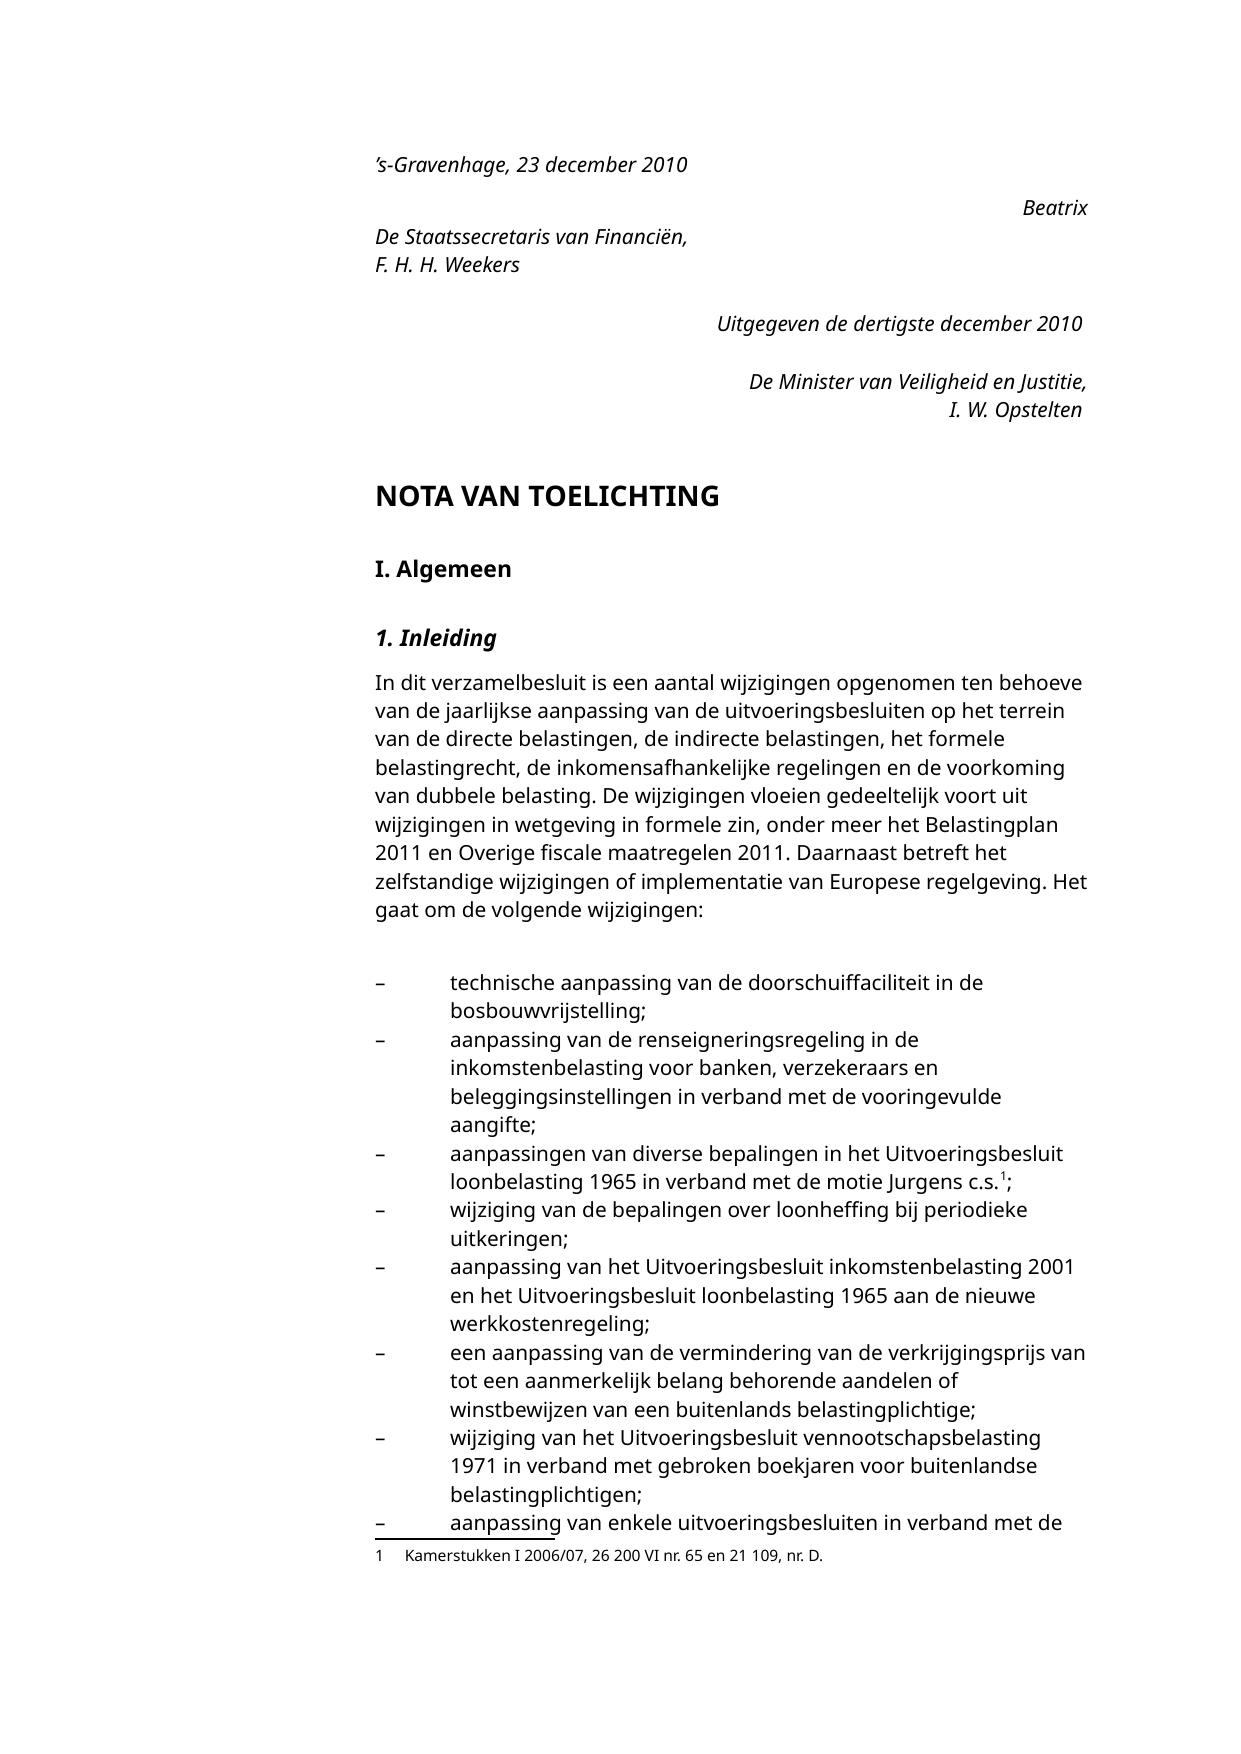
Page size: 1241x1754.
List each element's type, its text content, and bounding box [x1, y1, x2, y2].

text Uitgegeven de dertigste december 2010 [375, 309, 1090, 337]
list aanpassingen van diverse bepalingen in het Uitvoeringsbesluit loonbelasting 1965 in verband met de motie Jurgens c.s.; [375, 1139, 1090, 1196]
subtitle 1. Inleiding [375, 621, 1090, 653]
list een aanpassing van de vermindering van de verkrijgingsprijs van tot een aanmerkelijk belang behorende aandelen of winstbewijzen van een buitenlands belastingplichtige; [375, 1338, 1090, 1423]
text De Minister van Veiligheid en Justitie, [375, 367, 1090, 396]
list Kamerstukken I 2006/07, 26 200 VI nr. 65 en 21 109, nr. D. [375, 1538, 1090, 1566]
text I. W. Opstelten [375, 396, 1090, 424]
text De Staatssecretaris van Financiën, [375, 222, 1090, 250]
text In dit verzamelbesluit is een aantal wijzigingen opgenomen ten behoeve van de jaarlijkse aanpassing van de uitvoeringsbesluiten op het terrein van de directe belastingen, de indirecte belastingen, het formele belastingrecht, de inkomensafhankelijke regelingen en de voorkoming van dubbele belasting. De wijzigingen vloeien gedeeltelijk voort uit wijzigingen in wetgeving in formele zin, onder meer het Belastingplan 2011 en Overige fiscale maatregelen 2011. Daarnaast betreft het zelfstandige wijzigingen of implementatie van Europese regelgeving. Het gaat om de volgende wijzigingen: [375, 668, 1090, 924]
text ’s-Gravenhage, 23 december 2010 [375, 150, 1090, 178]
list wijziging van de bepalingen over loonheffing bij periodieke uitkeringen; [375, 1196, 1090, 1252]
subtitle I. Algemeen [375, 553, 1090, 584]
list technische aanpassing van de doorschuiffaciliteit in de bosbouwvrijstelling; [375, 968, 1090, 1025]
list aanpassing van het Uitvoeringsbesluit inkomstenbelasting 2001 en het Uitvoeringsbesluit loonbelasting 1965 aan de nieuwe werkkostenregeling; [375, 1252, 1090, 1338]
list aanpassing van de renseigneringsregeling in de inkomstenbelasting voor banken, verzekeraars en beleggingsinstellingen in verband met de vooringevulde aangifte; [375, 1025, 1090, 1139]
list wijziging van het Uitvoeringsbesluit vennootschapsbelasting 1971 in verband met gebroken boekjaren voor buitenlandse belastingplichtigen; [375, 1423, 1090, 1508]
subtitle NOTA VAN TOELICHTING [375, 477, 1090, 515]
text F. H. H. Weekers [375, 250, 1090, 279]
text Beatrix [375, 193, 1090, 222]
